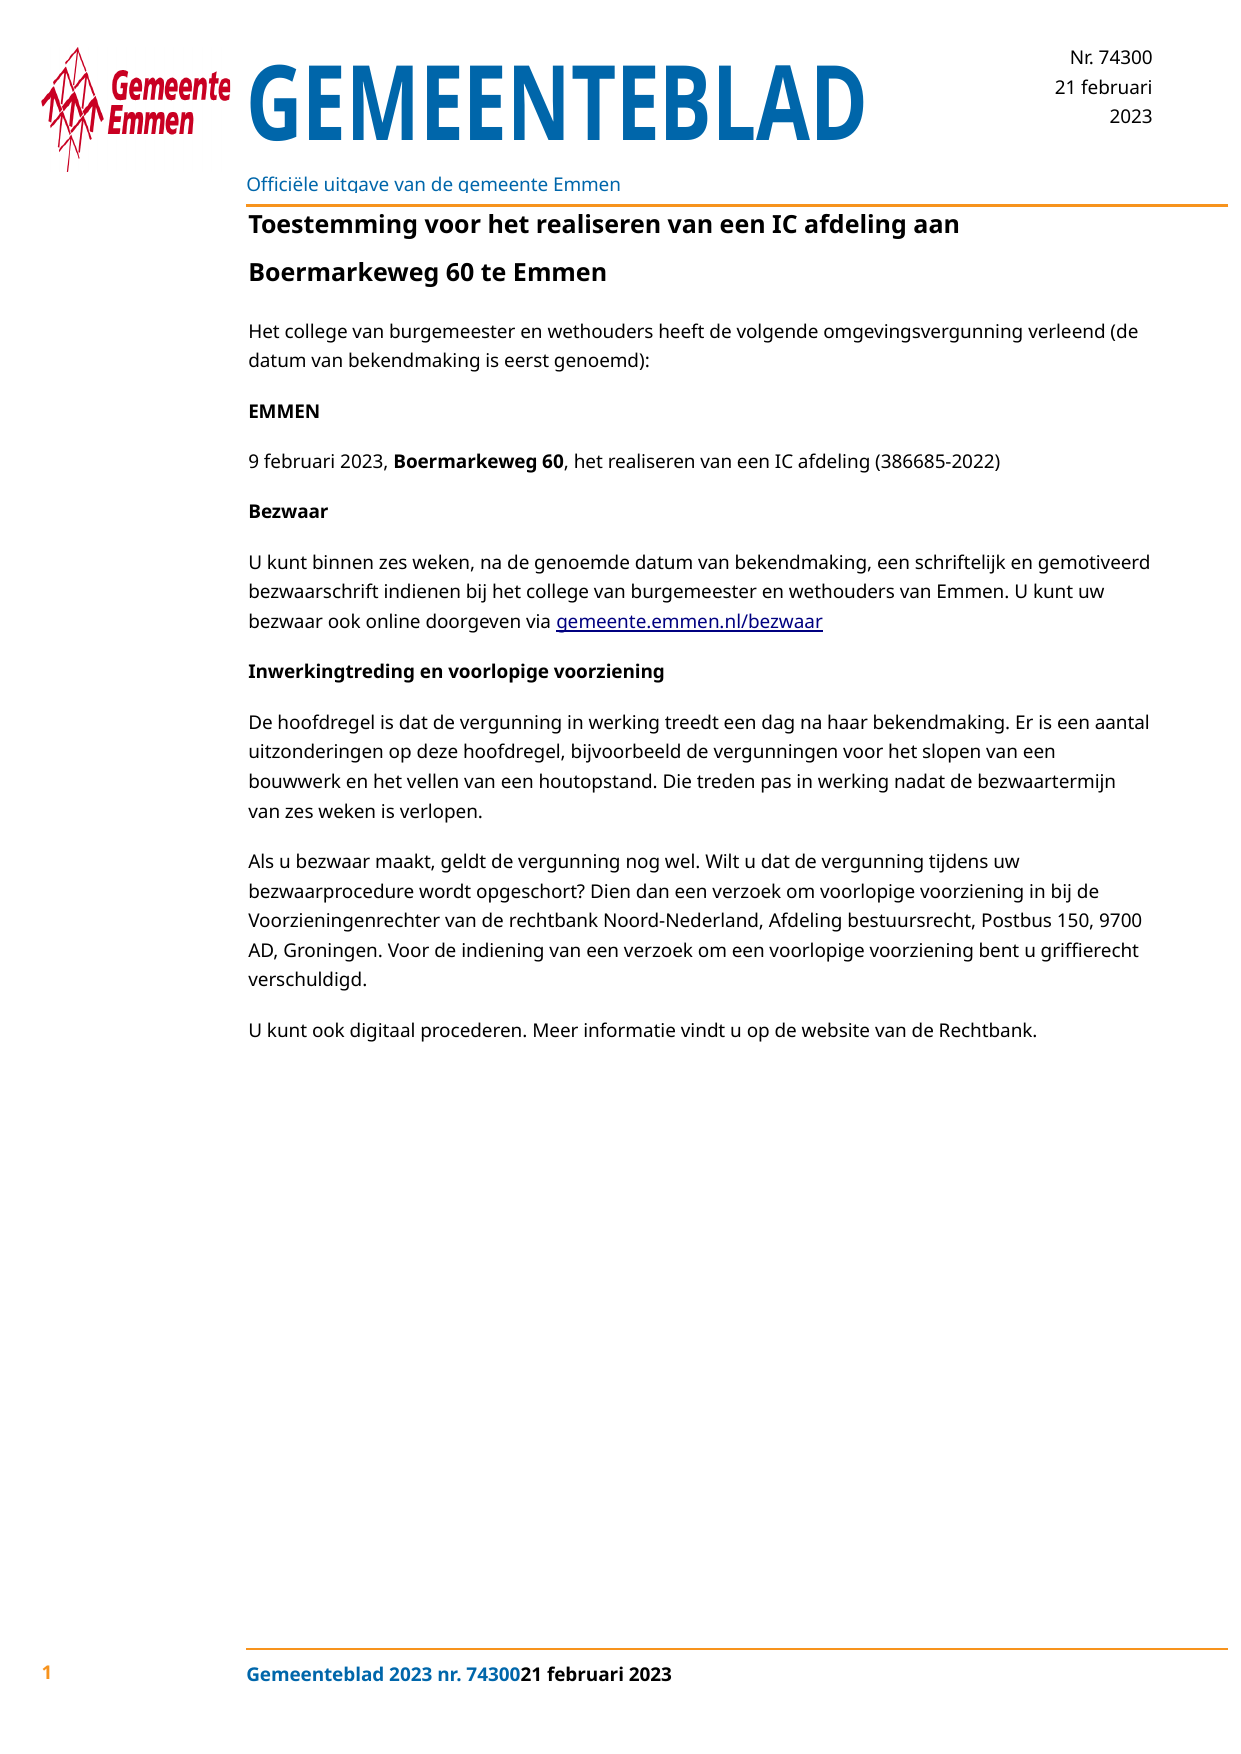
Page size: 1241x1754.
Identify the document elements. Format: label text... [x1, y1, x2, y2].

text U kunt binnen zes weken, na de genoemde datum van bekendmaking, een schriftelijk en gemotiveerd bezwaarschrift indienen bij het college van burgemeester en wethouders van Emmen. U kunt uw bezwaar ook online doorgeven via gemeente.emmen.nl/bezwaar [248, 549, 1152, 634]
text De hoofdregel is dat de vergunning in werking treedt een dag na haar bekendmaking. Er is een aantal uitzonderingen op deze hoofdregel, bijvoorbeeld de vergunningen voor het slopen van een bouwwerk en het vellen van een houtopstand. Die treden pas in werking nadat de bezwaartermijn van zes weken is verlopen. [248, 709, 1152, 824]
text 9 februari 2023, Boermarkeweg 60, het realiseren van een IC afdeling (386685-2022) [248, 448, 1152, 474]
text Bezwaar [248, 499, 1152, 524]
text Toestemming voor het realiseren van een IC afdeling aan Boermarkeweg 60 te Emmen [248, 207, 1152, 288]
text Als u bezwaar maakt, geldt de vergunning nog wel. Wilt u dat de vergunning tijdens uw bezwaarprocedure wordt opgeschort? Dien dan een verzoek om voorlopige voorziening in bij de Voorzieningenrechter van de rechtbank Noord-Nederland, Afdeling bestuursrecht, Postbus 150, 9700 AD, Groningen. Voor de indiening van een verzoek om een voorlopige voorziening bent u griffierecht verschuldigd. [248, 848, 1152, 992]
text Het college van burgemeester en wethouders heeft de volgende omgevingsvergunning verleend (de datum van bekendmaking is eerst genoemd): [248, 318, 1152, 373]
text Inwerkingtreding en voorlopige voorziening [248, 659, 1152, 684]
text EMMEN [248, 398, 1152, 424]
picture [41, 47, 231, 172]
text U kunt ook digitaal procederen. Meer informatie vindt u op de website van de Rechtbank. [248, 1017, 1152, 1043]
